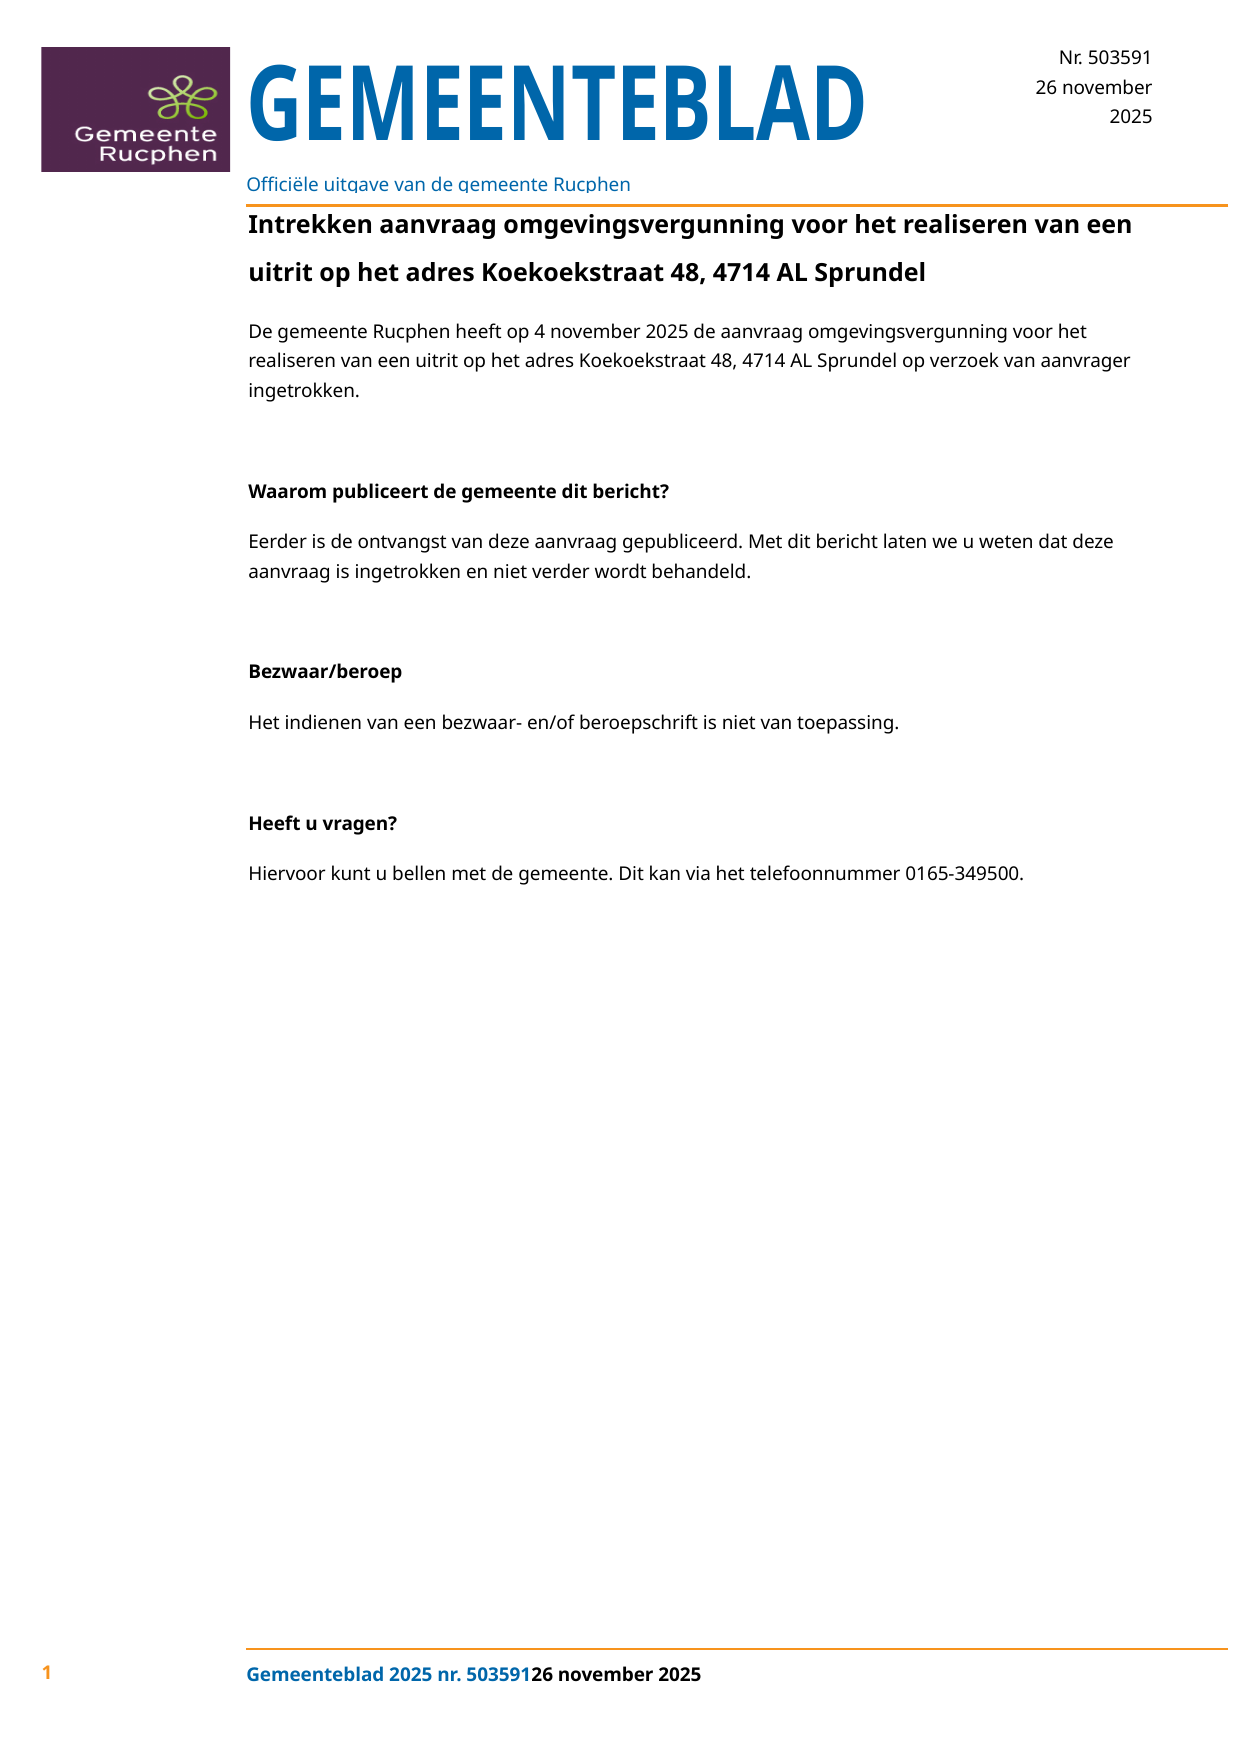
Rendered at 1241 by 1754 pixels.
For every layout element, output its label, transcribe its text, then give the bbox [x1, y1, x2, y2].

text Eerder is de ontvangst van deze aanvraag gepubliceerd. Met dit bericht laten we u weten dat deze aanvraag is ingetrokken en niet verder wordt behandeld. [248, 528, 1152, 584]
text Het indienen van een bezwaar- en/of beroepschrift is niet van toepassing. [248, 709, 1152, 735]
text Intrekken aanvraag omgevingsvergunning voor het realiseren van een uitrit op het adres Koekoekstraat 48, 4714 AL Sprundel [248, 207, 1152, 288]
text Hiervoor kunt u bellen met de gemeente. Dit kan via het telefoonnummer 0165-349500. [248, 860, 1152, 886]
text Bezwaar/beroep [248, 659, 1152, 684]
text De gemeente Rucphen heeft op 4 november 2025 de aanvraag omgevingsvergunning voor het realiseren van een uitrit op het adres Koekoekstraat 48, 4714 AL Sprundel op verzoek van aanvrager ingetrokken. [248, 318, 1152, 403]
text Heeft u vragen? [248, 810, 1152, 836]
picture [41, 47, 231, 172]
text Waarom publiceert de gemeente dit bericht? [248, 478, 1152, 504]
